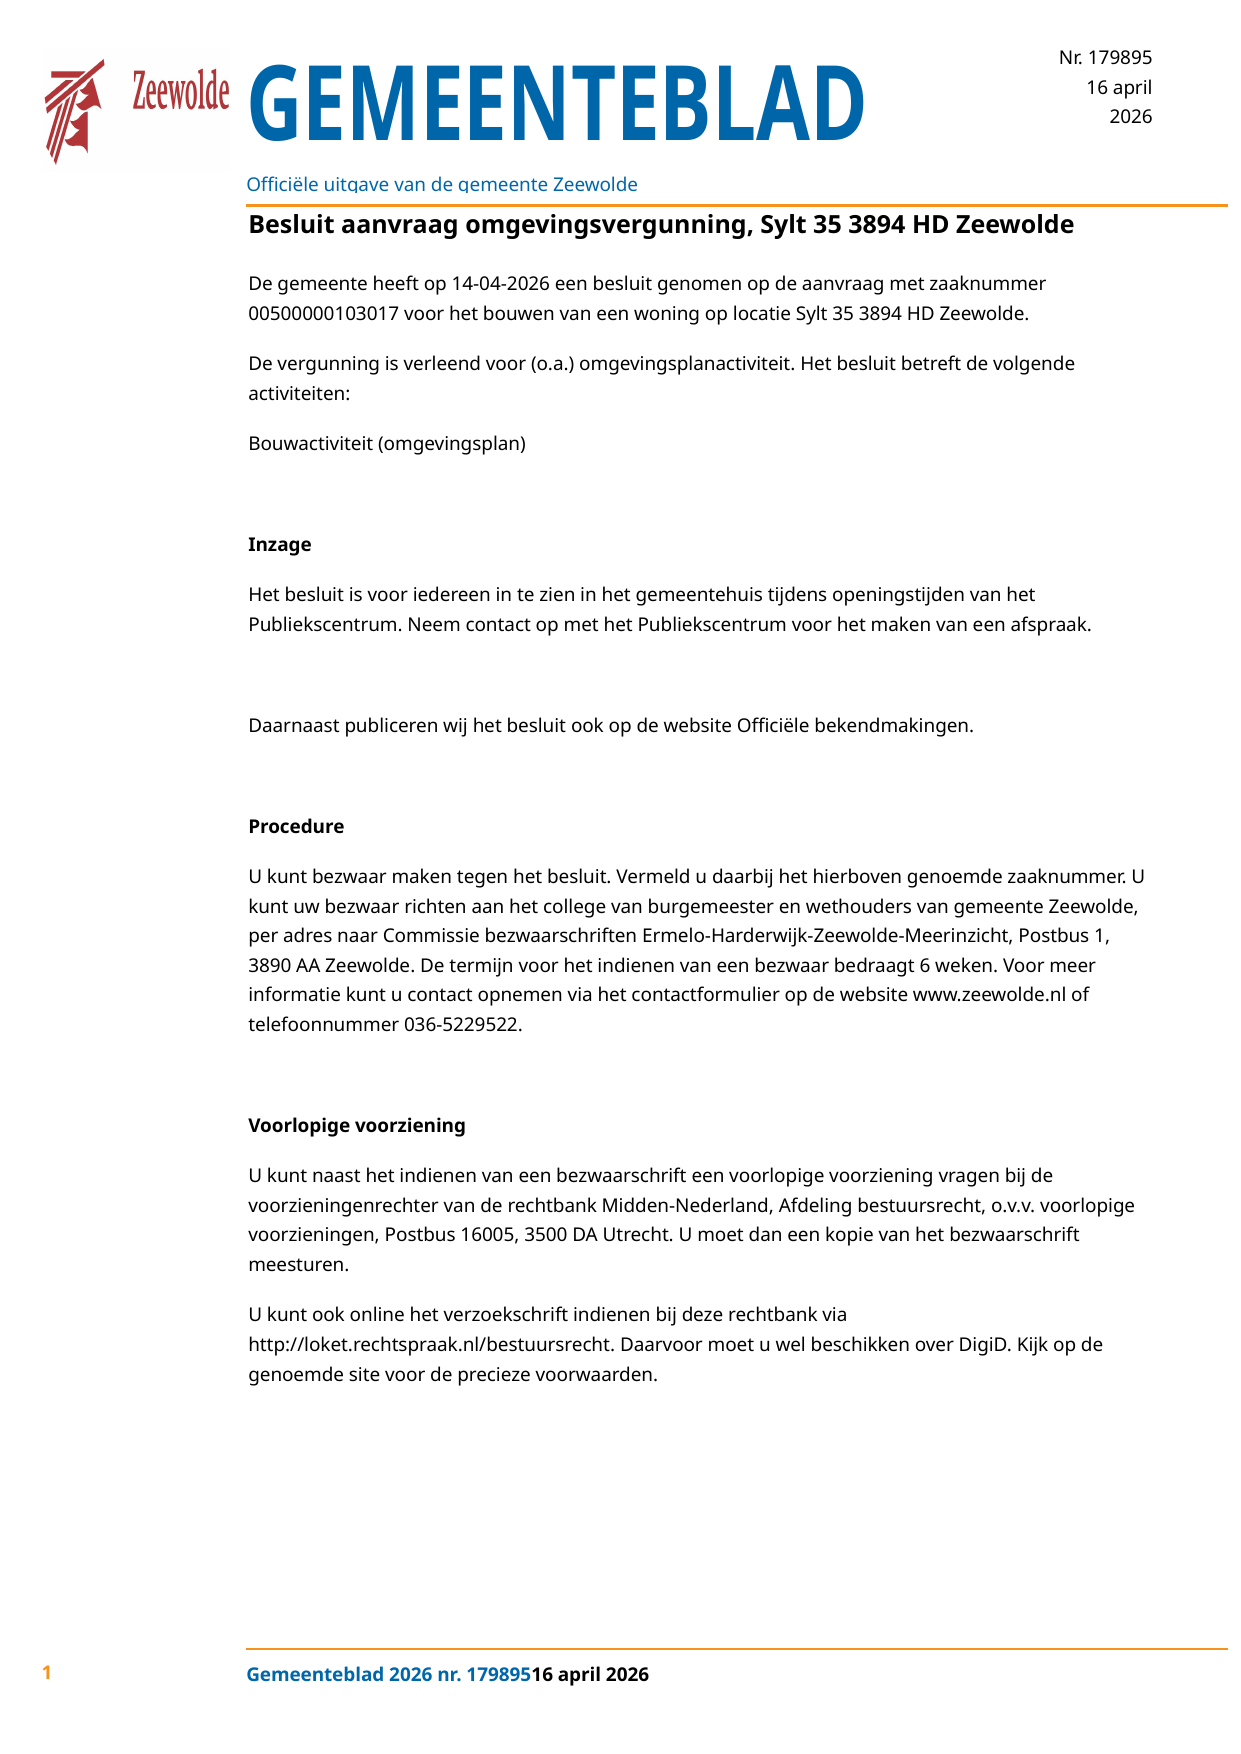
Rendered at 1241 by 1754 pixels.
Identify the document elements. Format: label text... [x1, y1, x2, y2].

text De gemeente heeft op 14-04-2026 een besluit genomen op de aanvraag met zaaknummer 00500000103017 voor het bouwen van een woning op locatie Sylt 35 3894 HD Zeewolde. [248, 270, 1152, 326]
text Procedure [248, 813, 1152, 838]
text U kunt naast het indienen van een bezwaarschrift een voorlopige voorziening vragen bij de voorzieningenrechter van de rechtbank Midden-Nederland, Afdeling bestuursrecht, o.v.v. voorlopige voorzieningen, Postbus 16005, 3500 DA Utrecht. U moet dan een kopie van het bezwaarschrift meesturen. [248, 1162, 1152, 1277]
text U kunt bezwaar maken tegen het besluit. Vermeld u daarbij het hierboven genoemde zaaknummer. U kunt uw bezwaar richten aan het college van burgemeester en wethouders van gemeente Zeewolde, per adres naar Commissie bezwaarschriften Ermelo-Harderwijk-Zeewolde-Meerinzicht, Postbus 1, 3890 AA Zeewolde. De termijn voor het indienen van een bezwaar bedraagt 6 weken. Voor meer informatie kunt u contact opnemen via het contactformulier op de website www.zeewolde.nl of telefoonnummer 036-5229522. [248, 863, 1152, 1037]
text Besluit aanvraag omgevingsvergunning, Sylt 35 3894 HD Zeewolde [248, 207, 1152, 241]
text U kunt ook online het verzoekschrift indienen bij deze rechtbank via http://loket.rechtspraak.nl/bestuursrecht. Daarvoor moet u wel beschikken over DigiD. Kijk op de genoemde site voor de precieze voorwaarden. [248, 1302, 1152, 1386]
text Het besluit is voor iedereen in te zien in het gemeentehuis tijdens openingstijden van het Publiekscentrum. Neem contact op met het Publiekscentrum voor het maken van een afspraak. [248, 582, 1152, 637]
text Daarnaast publiceren wij het besluit ook op de website Officiële bekendmakingen. [248, 712, 1152, 738]
text Inzage [248, 531, 1152, 557]
text Voorlopige voorziening [248, 1112, 1152, 1138]
picture [41, 47, 231, 172]
text De vergunning is verleend voor (o.a.) omgevingsplanactiviteit. Het besluit betreft de volgende activiteiten: [248, 350, 1152, 406]
text Bouwactiviteit (omgevingsplan) [248, 430, 1152, 456]
